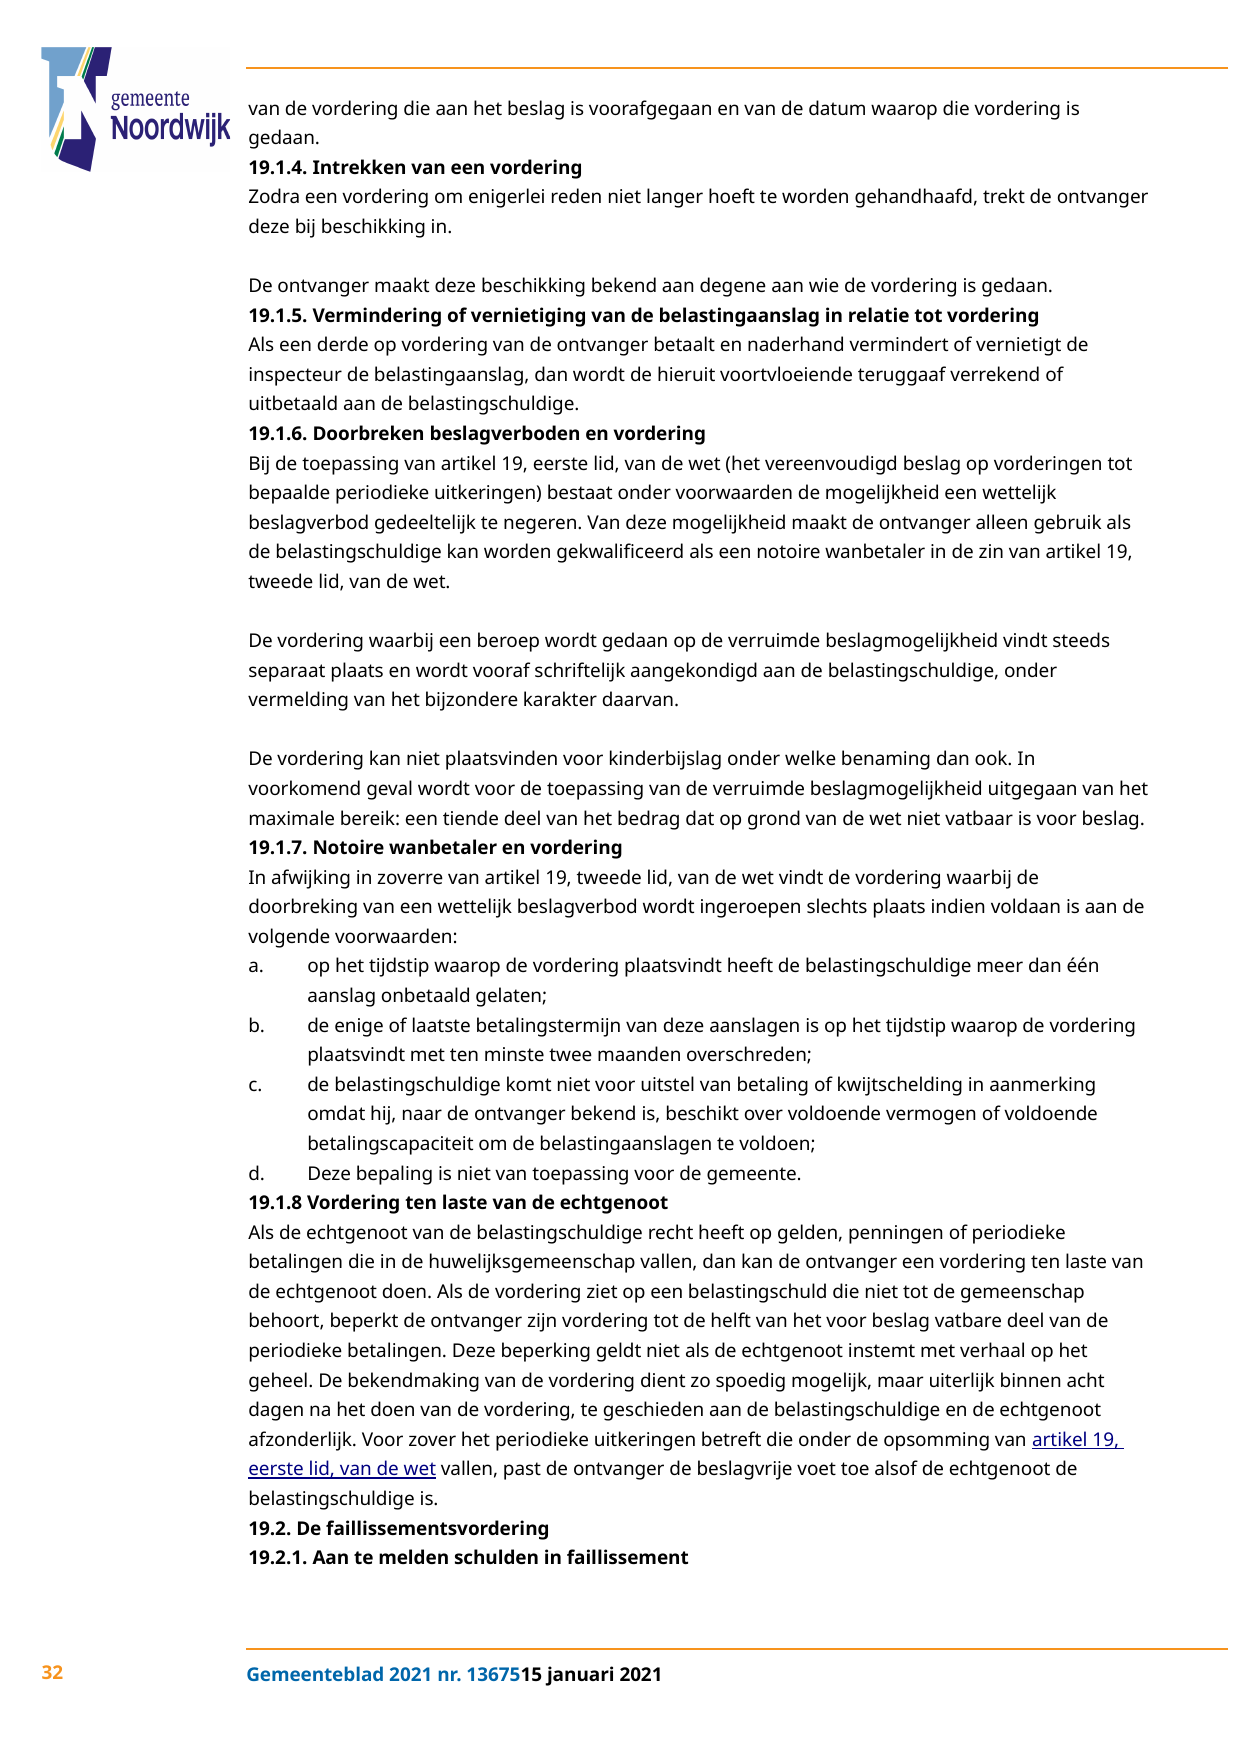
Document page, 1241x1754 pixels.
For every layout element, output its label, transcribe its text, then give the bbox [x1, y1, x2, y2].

picture [41, 47, 231, 172]
text De vordering waarbij een beroep wordt gedaan op de verruimde beslagmogelijkheid vindt steeds separaat plaats en wordt vooraf schriftelijk aangekondigd aan de belastingschuldige, onder vermelding van het bijzondere karakter daarvan. [248, 627, 1152, 712]
text Zodra een vordering om enigerlei reden niet langer hoeft te worden gehandhaafd, trekt de ontvanger deze bij beschikking in. [248, 183, 1152, 239]
list Deze bepaling is niet van toepassing voor de gemeente. [248, 1160, 1152, 1186]
text De ontvanger maakt deze beschikking bekend aan degene aan wie de vordering is gedaan. [248, 272, 1152, 298]
text Bij de toepassing van artikel 19, eerste lid, van de wet (het vereenvoudigd beslag op vorderingen tot bepaalde periodieke uitkeringen) bestaat onder voorwaarden de mogelijkheid een wettelijk beslagverbod gedeeltelijk te negeren. Van deze mogelijkheid maakt de ontvanger alleen gebruik als de belastingschuldige kan worden gekwalificeerd als een notoire wanbetaler in de zin van artikel 19, tweede lid, van de wet. [248, 450, 1152, 594]
text 19.1.5. Vermindering of vernietiging van de belastingaanslag in relatie tot vordering [248, 302, 1152, 328]
text Als de echtgenoot van de belastingschuldige recht heeft op gelden, penningen of periodieke betalingen die in de huwelijksgemeenschap vallen, dan kan de ontvanger een vordering ten laste van de echtgenoot doen. Als de vordering ziet op een belastingschuld die niet tot de gemeenschap behoort, beperkt de ontvanger zijn vordering tot de helft van het voor beslag vatbare deel van de periodieke betalingen. Deze beperking geldt niet als de echtgenoot instemt met verhaal op het geheel. De bekendmaking van de vordering dient zo spoedig mogelijk, maar uiterlijk binnen acht dagen na het doen van de vordering, te geschieden aan de belastingschuldige en de echtgenoot afzonderlijk. Voor zover het periodieke uitkeringen betreft die onder de opsomming van artikel 19, eerste lid, van de wet vallen, past de ontvanger de beslagvrije voet toe alsof de echtgenoot de belastingschuldige is. [248, 1219, 1152, 1511]
list de enige of laatste betalingstermijn van deze aanslagen is op het tijdstip waarop de vordering plaatsvindt met ten minste twee maanden overschreden; [248, 1012, 1152, 1067]
text 19.1.8 Vordering ten laste van de echtgenoot [248, 1189, 1152, 1215]
text 19.2.1. Aan te melden schulden in faillissement [248, 1544, 1152, 1570]
text In afwijking in zoverre van artikel 19, tweede lid, van de wet vindt de vordering waarbij de doorbreking van een wettelijk beslagverbod wordt ingeroepen slechts plaats indien voldaan is aan de volgende voorwaarden: [248, 864, 1152, 949]
text van de vordering die aan het beslag is voorafgegaan en van de datum waarop die vordering is gedaan. [248, 95, 1152, 150]
text De vordering kan niet plaatsvinden voor kinderbijslag onder welke benaming dan ook. In voorkomend geval wordt voor de toepassing van de verruimde beslagmogelijkheid uitgegaan van het maximale bereik: een tiende deel van het bedrag dat op grond van de wet niet vatbaar is voor beslag. [248, 746, 1152, 831]
text Als een derde op vordering van de ontvanger betaalt en naderhand vermindert of vernietigt de inspecteur de belastingaanslag, dan wordt de hieruit voortvloeiende teruggaaf verrekend of uitbetaald aan de belastingschuldige. [248, 331, 1152, 416]
list op het tijdstip waarop de vordering plaatsvindt heeft de belastingschuldige meer dan één aanslag onbetaald gelaten; [248, 953, 1152, 1008]
text 19.1.7. Notoire wanbetaler en vordering [248, 834, 1152, 860]
text 19.1.4. Intrekken van een vordering [248, 154, 1152, 180]
text 19.2. De faillissementsvordering [248, 1515, 1152, 1541]
list de belastingschuldige komt niet voor uitstel van betaling of kwijtschelding in aanmerking omdat hij, naar de ontvanger bekend is, beschikt over voldoende vermogen of voldoende betalingscapaciteit om de belastingaanslagen te voldoen; [248, 1071, 1152, 1156]
text 19.1.6. Doorbreken beslagverboden en vordering [248, 420, 1152, 446]
